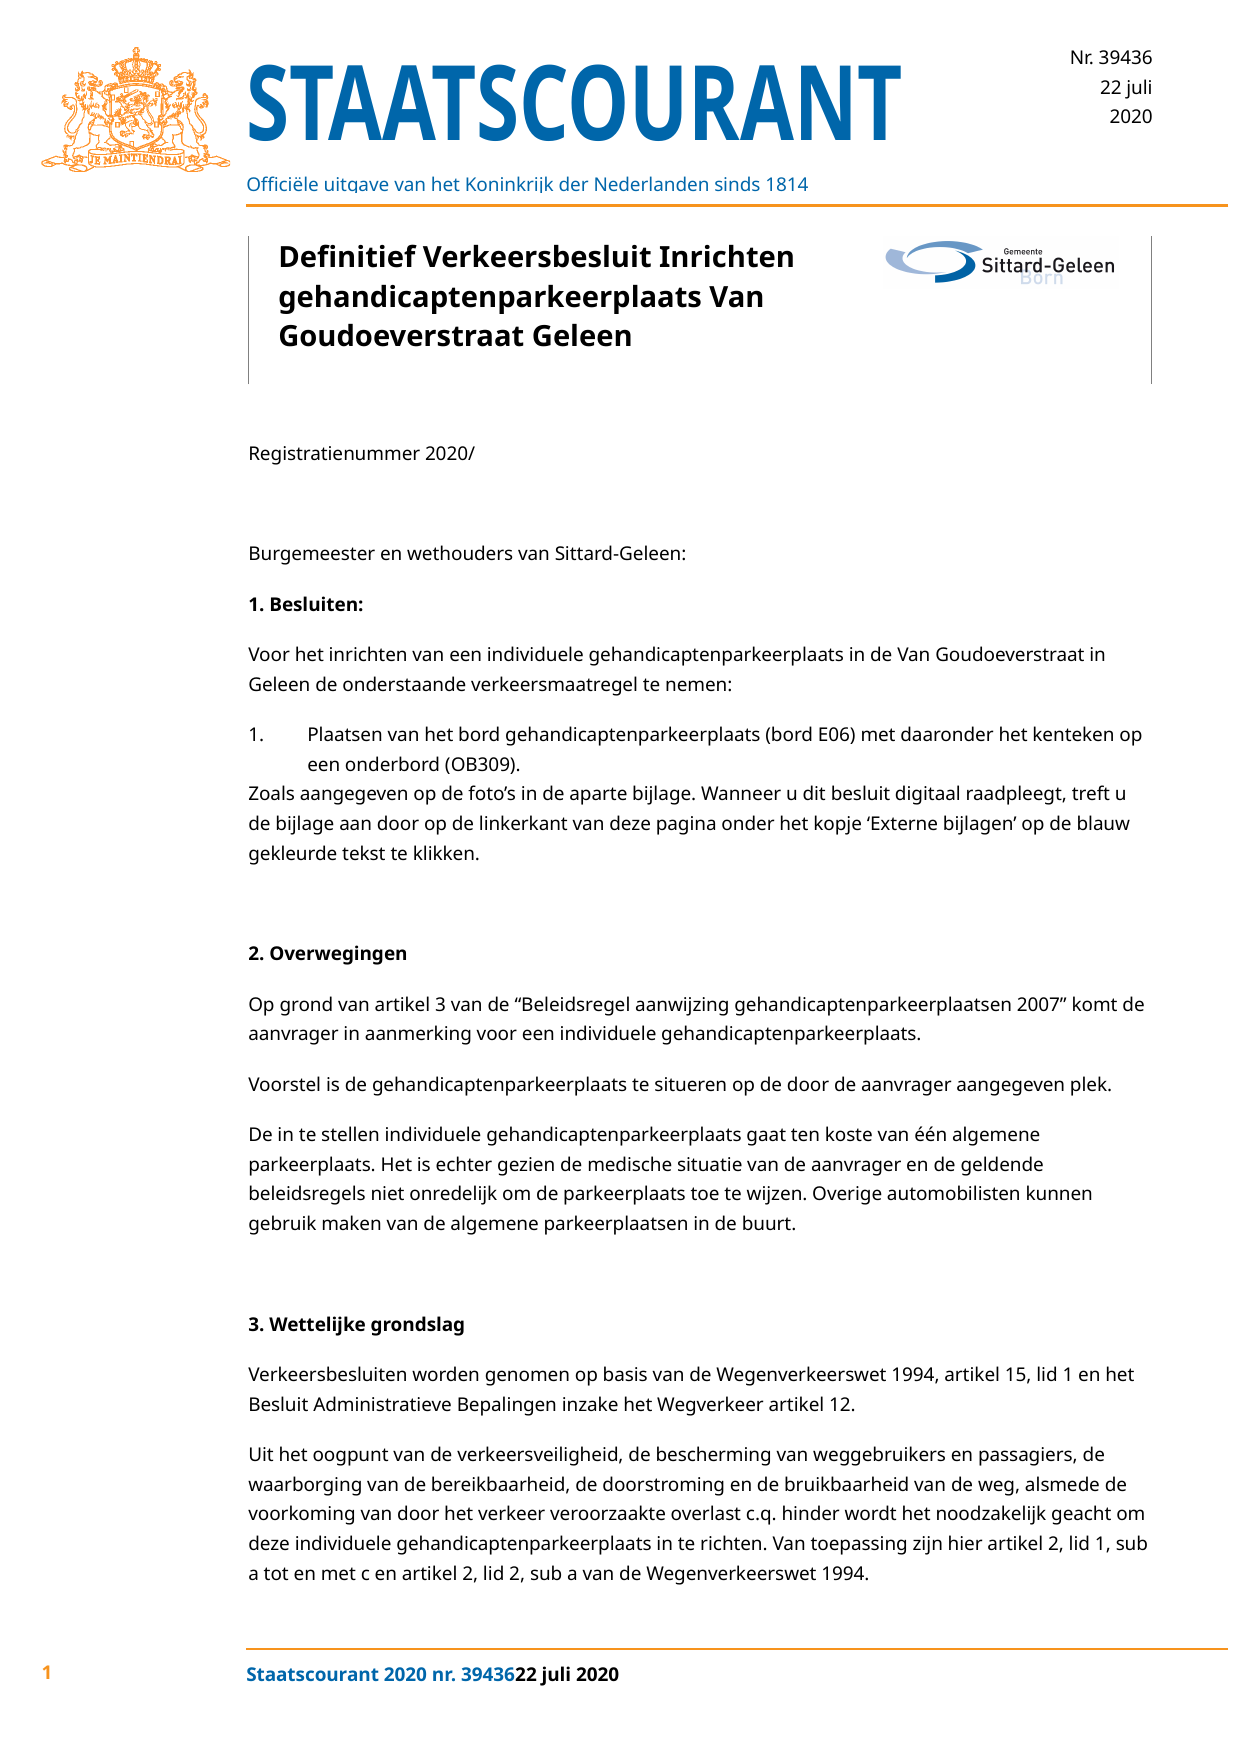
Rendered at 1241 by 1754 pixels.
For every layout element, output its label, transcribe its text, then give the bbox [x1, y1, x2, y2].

text Voor het inrichten van een individuele gehandicaptenparkeerplaats in de Van Goudoeverstraat in Geleen de onderstaande verkeersmaatregel te nemen: [248, 641, 1152, 697]
text 3. Wettelijke grondslag [248, 1311, 1152, 1337]
picture [41, 47, 231, 172]
text Burgemeester en wethouders van Sittard-Geleen: [248, 541, 1152, 566]
text 2. Overwegingen [248, 941, 1152, 966]
text 1. Besluiten: [248, 591, 1152, 617]
text Op grond van artikel 3 van de “Beleidsregel aanwijzing gehandicaptenparkeerplaatsen 2007” komt de aanvrager in aanmerking voor een individuele gehandicaptenparkeerplaats. [248, 991, 1152, 1046]
list Plaatsen van het bord gehandicaptenparkeerplaats (bord E06) met daaronder het kenteken op een onderbord (OB309). [248, 721, 1152, 777]
text De in te stellen individuele gehandicaptenparkeerplaats gaat ten koste van één algemene parkeerplaats. Het is echter gezien de medische situatie van de aanvrager en de geldende beleidsregels niet onredelijk om de parkeerplaats toe te wijzen. Overige automobilisten kunnen gebruik maken van de algemene parkeerplaatsen in de buurt. [248, 1121, 1152, 1236]
text Registratienummer 2020/ [248, 440, 1152, 465]
table_header [850, 236, 1151, 384]
text Uit het oogpunt van de verkeersveiligheid, de bescherming van weggebruikers en passagiers, de waarborging van de bereikbaarheid, de doorstroming en de bruikbaarheid van de weg, alsmede de voorkoming van door het verkeer veroorzaakte overlast c.q. hinder wordt het noodzakelijk geacht om deze individuele gehandicaptenparkeerplaats in te richten. Van toepassing zijn hier artikel 2, lid 1, sub a tot en met c en artikel 2, lid 2, sub a van de Wegenverkeerswet 1994. [248, 1441, 1152, 1585]
text Verkeersbesluiten worden genomen op basis van de Wegenverkeerswet 1994, artikel 15, lid 1 en het Besluit Administratieve Bepalingen inzake het Wegverkeer artikel 12. [248, 1361, 1152, 1417]
text Zoals aangegeven op de foto’s in de aparte bijlage. Wanneer u dit besluit digitaal raadpleegt, treft u de bijlage aan door op de linkerkant van deze pagina onder het kopje ‘Externe bijlagen’ op de blauw gekleurde tekst te klikken. [248, 781, 1152, 865]
text Voorstel is de gehandicaptenparkeerplaats te situeren op de door de aanvrager aangegeven plek. [248, 1071, 1152, 1097]
table_header Definitief Verkeersbesluit Inrichten gehandicaptenparkeerplaats Van Goudoeverstraat Geleen [249, 236, 850, 384]
picture [882, 236, 1119, 289]
